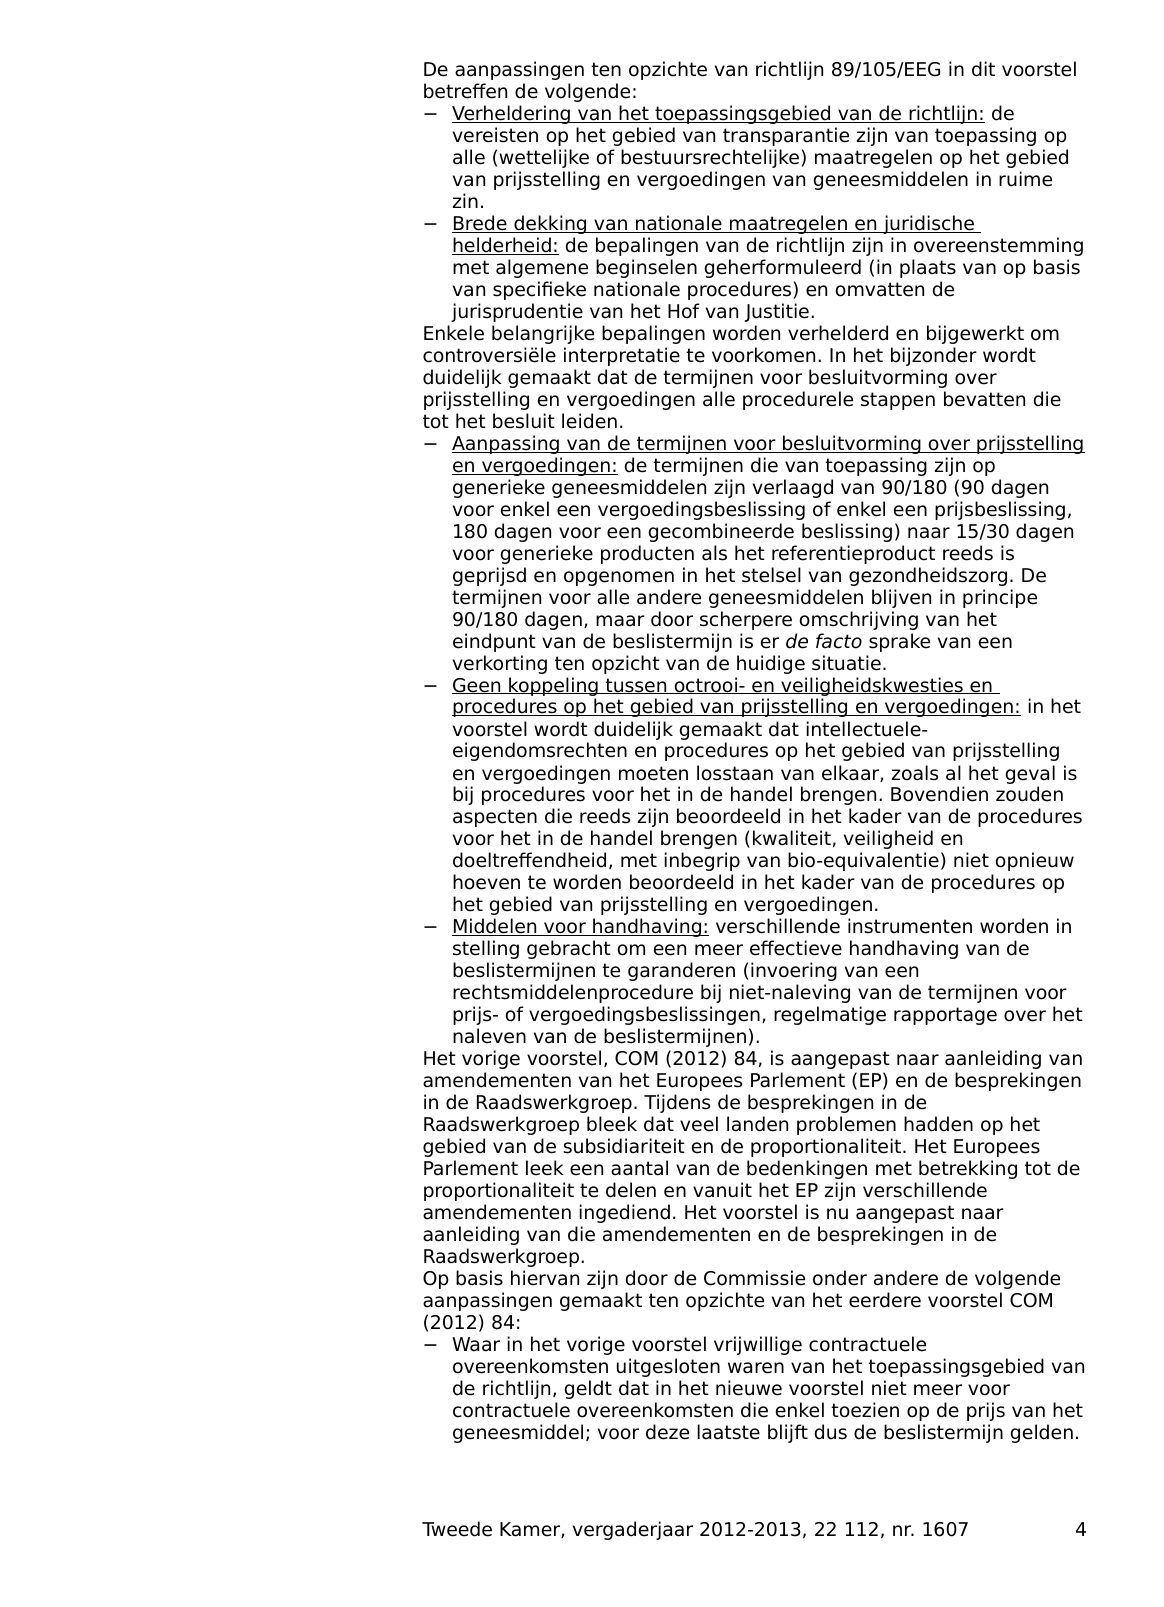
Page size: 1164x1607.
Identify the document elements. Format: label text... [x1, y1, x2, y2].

text − Verheldering van het toepassingsgebied van de richtlijn: de vereisten op het gebied van transparantie zijn van toepassing op alle (wettelijke of bestuursrechtelijke) maatregelen op het gebied van prijsstelling en vergoedingen van geneesmiddelen in ruime zin. [422, 103, 1087, 213]
text − Middelen voor handhaving: verschillende instrumenten worden in stelling gebracht om een meer effectieve handhaving van de beslistermijnen te garanderen (invoering van een rechtsmiddelenprocedure bij niet-naleving van de termijnen voor prijs- of vergoedingsbeslissingen, regelmatige rapportage over het naleven van de beslistermijnen). [422, 916, 1087, 1048]
text Het vorige voorstel, COM (2012) 84, is aangepast naar aanleiding van amendementen van het Europees Parlement (EP) en de besprekingen in de Raadswerkgroep. Tijdens de besprekingen in de Raadswerkgroep bleek dat veel landen problemen hadden op het gebied van de subsidiariteit en de proportionaliteit. Het Europees Parlement leek een aantal van de bedenkingen met betrekking tot de proportionaliteit te delen en vanuit het EP zijn verschillende amendementen ingediend. Het voorstel is nu aangepast naar aanleiding van die amendementen en de besprekingen in de Raadswerkgroep. [422, 1048, 1087, 1268]
text − Aanpassing van de termijnen voor besluitvorming over prijsstelling en vergoedingen: de termijnen die van toepassing zijn op generieke geneesmiddelen zijn verlaagd van 90/180 (90 dagen voor enkel een vergoedingsbeslissing of enkel een prijsbeslissing, 180 dagen voor een gecombineerde beslissing) naar 15/30 dagen voor generieke producten als het referentieproduct reeds is geprijsd en opgenomen in het stelsel van gezondheidszorg. De termijnen voor alle andere geneesmiddelen blijven in principe 90/180 dagen, maar door scherpere omschrijving van het eindpunt van de beslistermijn is er de facto sprake van een verkorting ten opzicht van de huidige situatie. [422, 433, 1087, 674]
text − Geen koppeling tussen octrooi- en veiligheidskwesties en procedures op het gebied van prijsstelling en vergoedingen: in het voorstel wordt duidelijk gemaakt dat intellectuele-eigendomsrechten en procedures op het gebied van prijsstelling en vergoedingen moeten losstaan van elkaar, zoals al het geval is bij procedures voor het in de handel brengen. Bovendien zouden aspecten die reeds zijn beoordeeld in het kader van de procedures voor het in de handel brengen (kwaliteit, veiligheid en doeltreffendheid, met inbegrip van bio-equivalentie) niet opnieuw hoeven te worden beoordeeld in het kader van de procedures op het gebied van prijsstelling en vergoedingen. [422, 674, 1087, 916]
text − Brede dekking van nationale maatregelen en juridische helderheid: de bepalingen van de richtlijn zijn in overeenstemming met algemene beginselen geherformuleerd (in plaats van op basis van specifieke nationale procedures) en omvatten de jurisprudentie van het Hof van Justitie. [422, 213, 1087, 323]
text De aanpassingen ten opzichte van richtlijn 89/105/EEG in dit voorstel betreffen de volgende: [422, 59, 1087, 103]
text − Waar in het vorige voorstel vrijwillige contractuele overeenkomsten uitgesloten waren van het toepassingsgebied van de richtlijn, geldt dat in het nieuwe voorstel niet meer voor contractuele overeenkomsten die enkel toezien op de prijs van het geneesmiddel; voor deze laatste blijft dus de beslistermijn gelden. [422, 1334, 1087, 1444]
text Enkele belangrijke bepalingen worden verhelderd en bijgewerkt om controversiële interpretatie te voorkomen. In het bijzonder wordt duidelijk gemaakt dat de termijnen voor besluitvorming over prijsstelling en vergoedingen alle procedurele stappen bevatten die tot het besluit leiden. [422, 323, 1087, 433]
text Op basis hiervan zijn door de Commissie onder andere de volgende aanpassingen gemaakt ten opzichte van het eerdere voorstel COM (2012) 84: [422, 1268, 1087, 1334]
